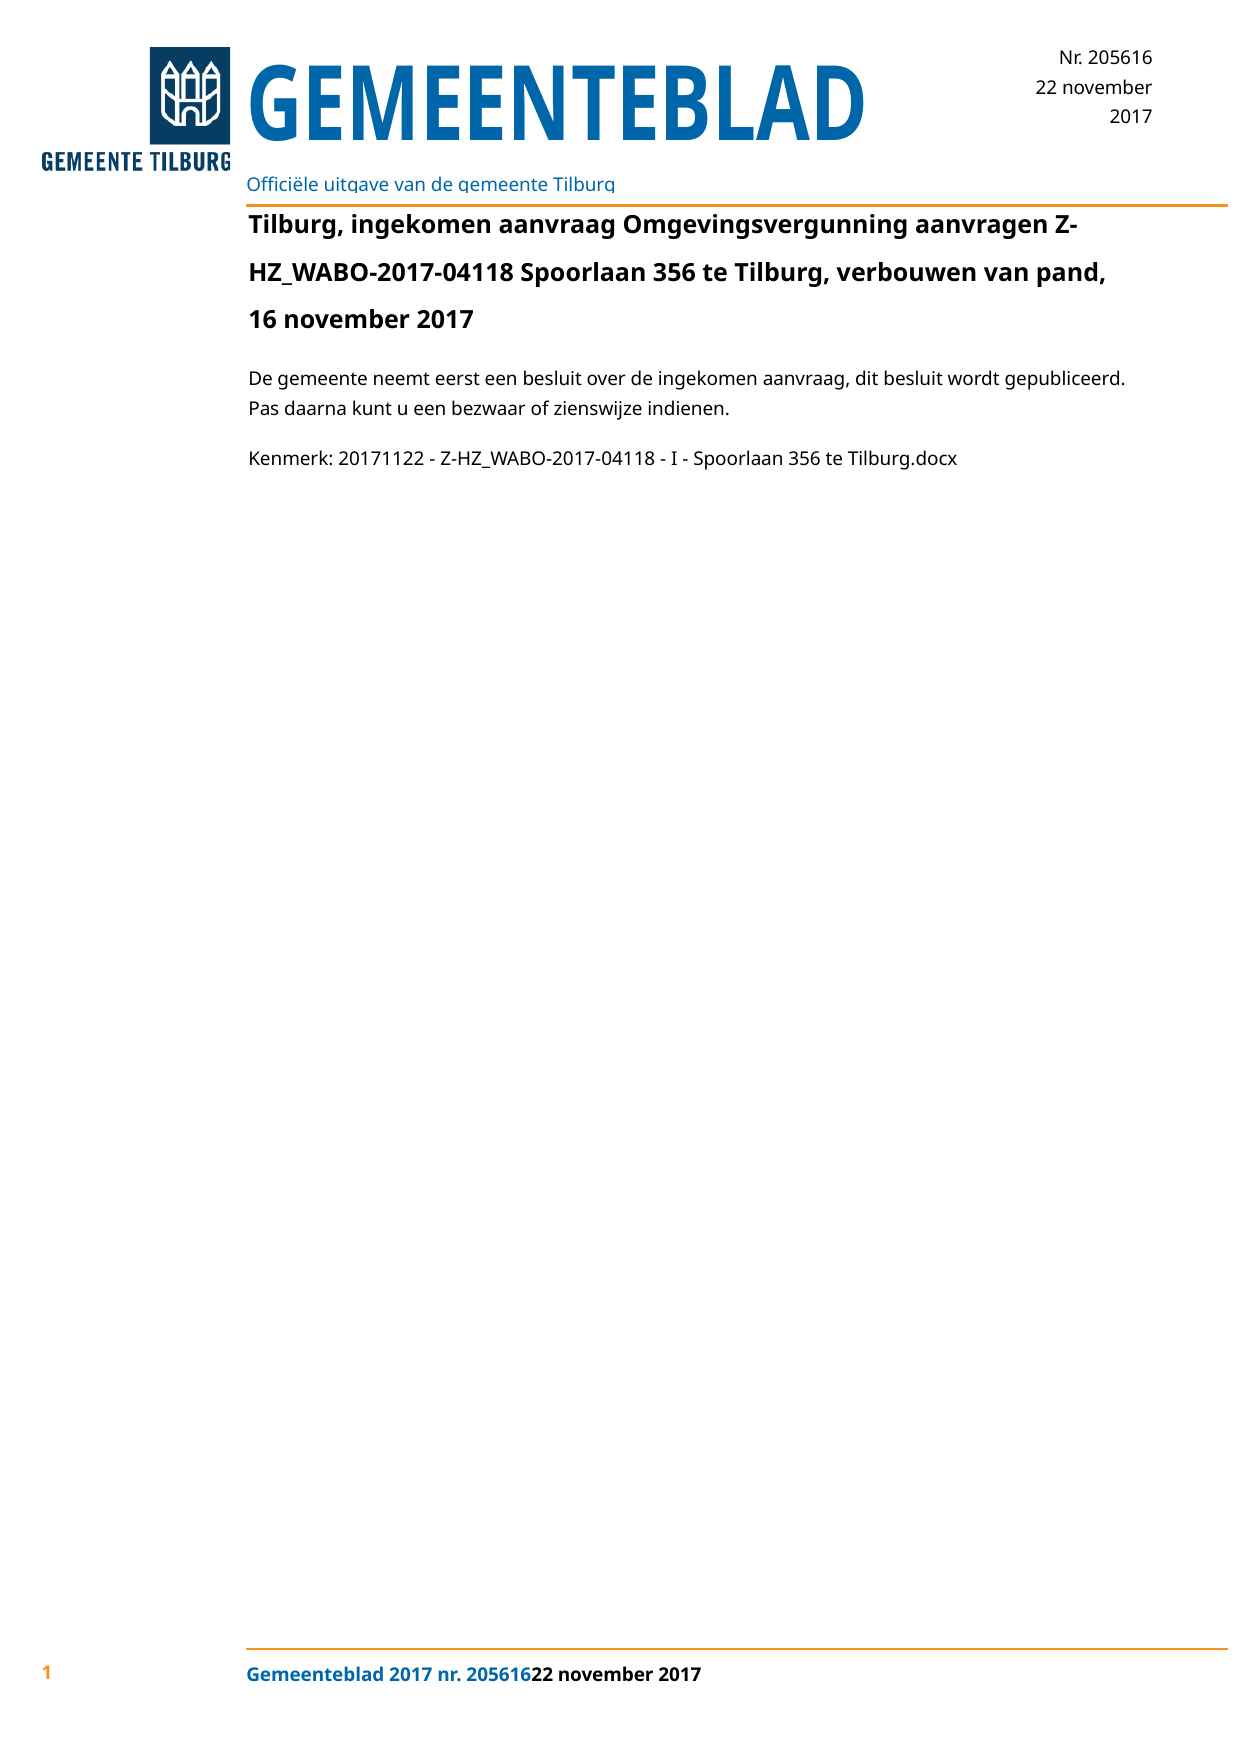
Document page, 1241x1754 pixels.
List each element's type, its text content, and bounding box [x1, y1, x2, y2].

text Tilburg, ingekomen aanvraag Omgevingsvergunning aanvragen Z-HZ_WABO-2017-04118 Spoorlaan 356 te Tilburg, verbouwen van pand, 16 november 2017 [248, 207, 1152, 336]
picture [41, 47, 231, 172]
text Kenmerk: 20171122 - Z-HZ_WABO-2017-04118 - I - Spoorlaan 356 te Tilburg.docx [248, 446, 1152, 471]
text De gemeente neemt eerst een besluit over de ingekomen aanvraag, dit besluit wordt gepubliceerd. Pas daarna kunt u een bezwaar of zienswijze indienen. [248, 366, 1152, 421]
